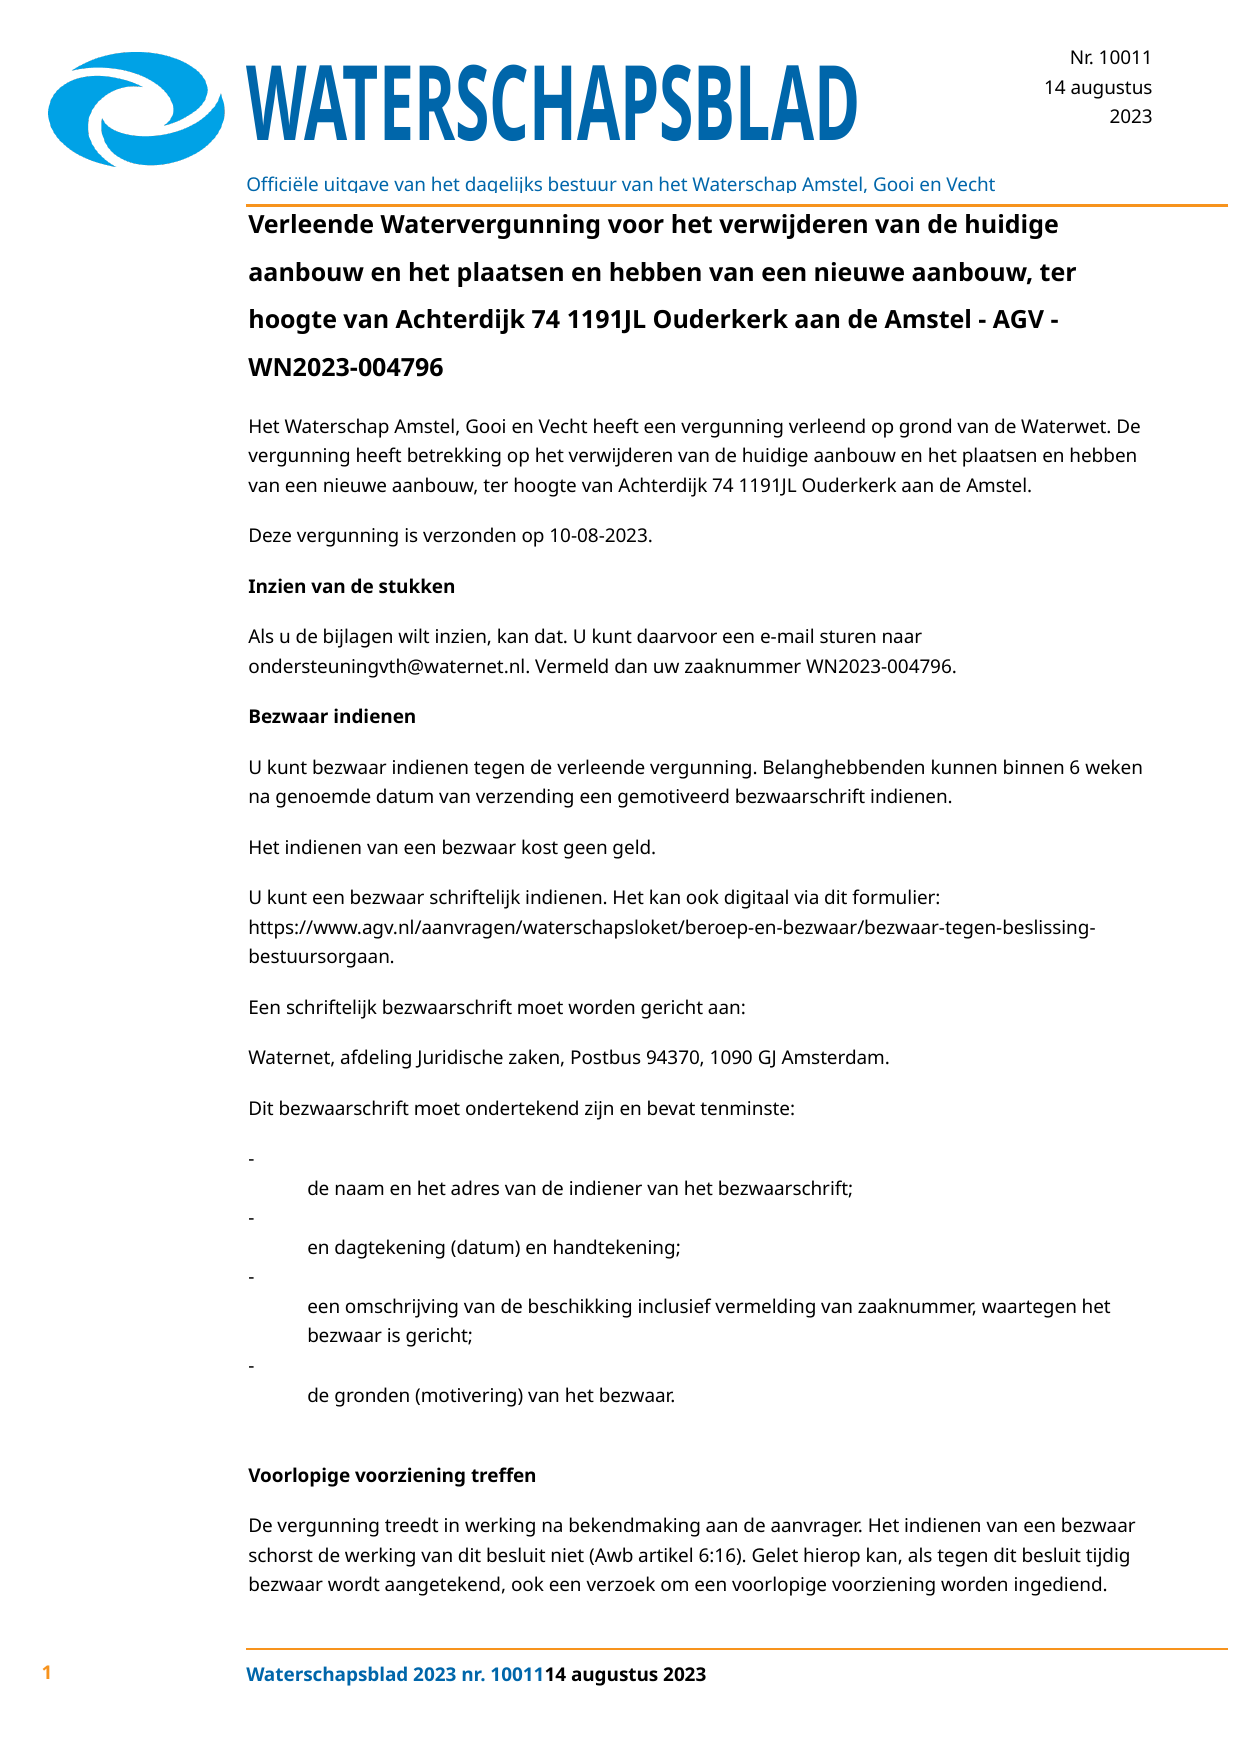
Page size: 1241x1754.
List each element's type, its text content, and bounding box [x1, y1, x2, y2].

text Inzien van de stukken [248, 573, 1152, 599]
text Dit bezwaarschrift moet ondertekend zijn en bevat tenminste: [248, 1095, 1152, 1121]
text Waternet, afdeling Juridische zaken, Postbus 94370, 1090 GJ Amsterdam. [248, 1044, 1152, 1070]
text U kunt een bezwaar schriftelijk indienen. Het kan ook digitaal via dit formulier: https://www.agv.nl/aanvragen/waterschapsloket/beroep-en-bezwaar/bezwaar-tegen-beslissing-bestuursorgaan. [248, 884, 1152, 969]
text Voorlopige voorziening treffen [248, 1462, 1152, 1488]
list en dagtekening (datum) en handtekening; [248, 1234, 1152, 1260]
text Als u de bijlagen wilt inzien, kan dat. U kunt daarvoor een e-mail sturen naar ondersteuningvth@waternet.nl. Vermeld dan uw zaaknummer WN2023-004796. [248, 623, 1152, 679]
text Verleende Watervergunning voor het verwijderen van de huidige aanbouw en het plaatsen en hebben van een nieuwe aanbouw, ter hoogte van Achterdijk 74 1191JL Ouderkerk aan de Amstel - AGV - WN2023-004796 [248, 207, 1152, 384]
text Deze vergunning is verzonden op 10-08-2023. [248, 523, 1152, 548]
text De vergunning treedt in werking na bekendmaking aan de aanvrager. Het indienen van een bezwaar schorst de werking van dit besluit niet (Awb artikel 6:16). Gelet hierop kan, als tegen dit besluit tijdig bezwaar wordt aangetekend, ook een verzoek om een voorlopige voorziening worden ingediend. [248, 1512, 1152, 1597]
text Een schriftelijk bezwaarschrift moet worden gericht aan: [248, 994, 1152, 1020]
list de naam en het adres van de indiener van het bezwaarschrift; [248, 1175, 1152, 1201]
text Bezwaar indienen [248, 703, 1152, 729]
list de gronden (motivering) van het bezwaar. [248, 1382, 1152, 1408]
text Het indienen van een bezwaar kost geen geld. [248, 834, 1152, 860]
text U kunt bezwaar indienen tegen de verleende vergunning. Belanghebbenden kunnen binnen 6 weken na genoemde datum van verzending een gemotiveerd bezwaarschrift indienen. [248, 754, 1152, 809]
text Het Waterschap Amstel, Gooi en Vecht heeft een vergunning verleend op grond van de Waterwet. De vergunning heeft betrekking op het verwijderen van de huidige aanbouw en het plaatsen en hebben van een nieuwe aanbouw, ter hoogte van Achterdijk 74 1191JL Ouderkerk aan de Amstel. [248, 413, 1152, 498]
list een omschrijving van de beschikking inclusief vermelding van zaaknummer, waartegen het bezwaar is gericht; [248, 1293, 1152, 1348]
picture [41, 47, 231, 172]
